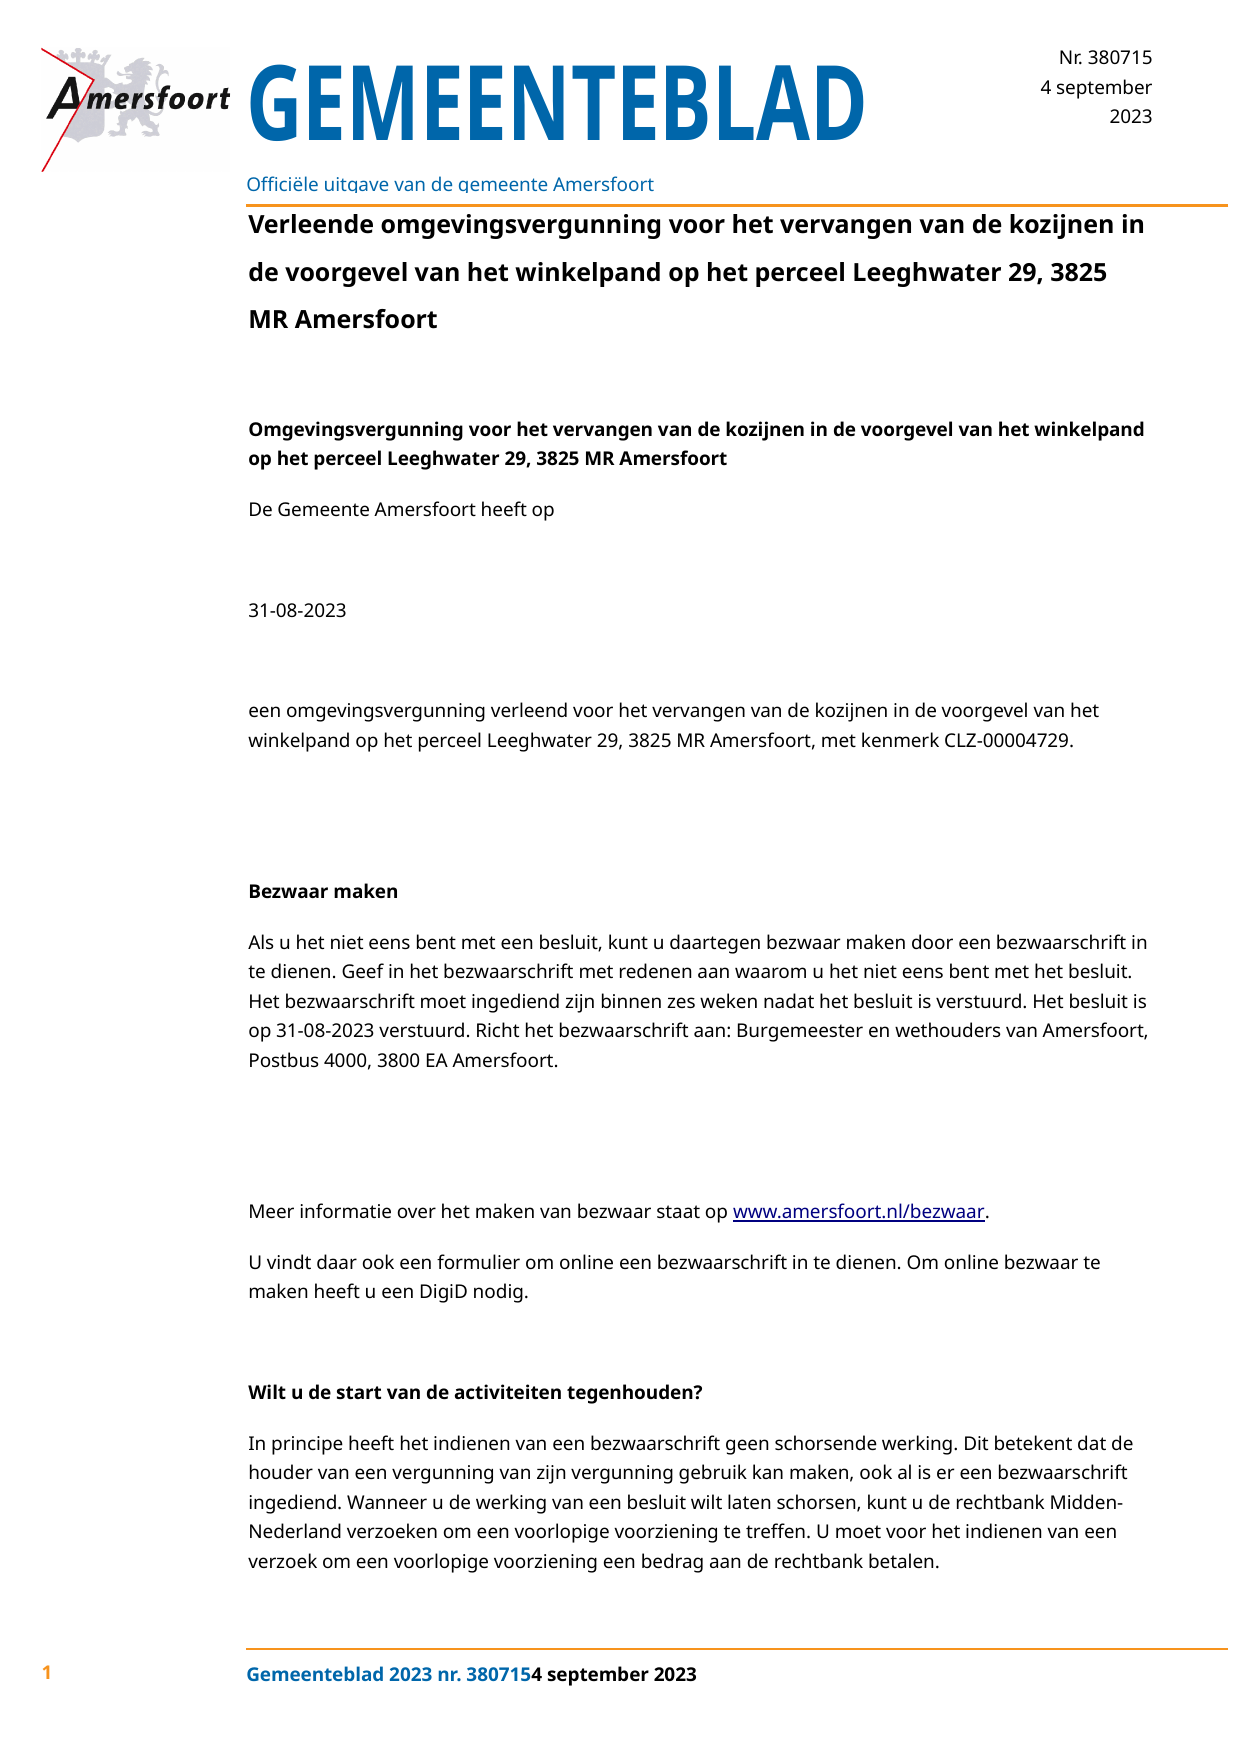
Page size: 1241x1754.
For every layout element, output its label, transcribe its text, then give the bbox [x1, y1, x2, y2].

picture [41, 47, 231, 172]
text Omgevingsvergunning voor het vervangen van de kozijnen in de voorgevel van het winkelpand op het perceel Leeghwater 29, 3825 MR Amersfoort [248, 416, 1152, 471]
text 31-08-2023 [248, 597, 1152, 622]
text Bezwaar maken [248, 878, 1152, 904]
text Meer informatie over het maken van bezwaar staat op www.amersfoort.nl/bezwaar. [248, 1198, 1152, 1224]
text Verleende omgevingsvergunning voor het vervangen van de kozijnen in de voorgevel van het winkelpand op het perceel Leeghwater 29, 3825 MR Amersfoort [248, 207, 1152, 336]
text In principe heeft het indienen van een bezwaarschrift geen schorsende werking. Dit betekent dat de houder van een vergunning van zijn vergunning gebruik kan maken, ook al is er een bezwaarschrift ingediend. Wanneer u de werking van een besluit wilt laten schorsen, kunt u de rechtbank Midden-Nederland verzoeken om een voorlopige voorziening te treffen. U moet voor het indienen van een verzoek om een voorlopige voorziening een bedrag aan de rechtbank betalen. [248, 1430, 1152, 1574]
text Als u het niet eens bent met een besluit, kunt u daartegen bezwaar maken door een bezwaarschrift in te dienen. Geef in het bezwaarschrift met redenen aan waarom u het niet eens bent met het besluit. Het bezwaarschrift moet ingediend zijn binnen zes weken nadat het besluit is verstuurd. Het besluit is op 31-08-2023 verstuurd. Richt het bezwaarschrift aan: Burgemeester en wethouders van Amersfoort, Postbus 4000, 3800 EA Amersfoort. [248, 929, 1152, 1073]
text Wilt u de start van de activiteiten tegenhouden? [248, 1379, 1152, 1405]
text U vindt daar ook een formulier om online een bezwaarschrift in te dienen. Om online bezwaar te maken heeft u een DigiD nodig. [248, 1249, 1152, 1304]
text De Gemeente Amersfoort heeft op [248, 496, 1152, 522]
text een omgevingsvergunning verleend voor het vervangen van de kozijnen in de voorgevel van het winkelpand op het perceel Leeghwater 29, 3825 MR Amersfoort, met kenmerk CLZ-00004729. [248, 698, 1152, 753]
